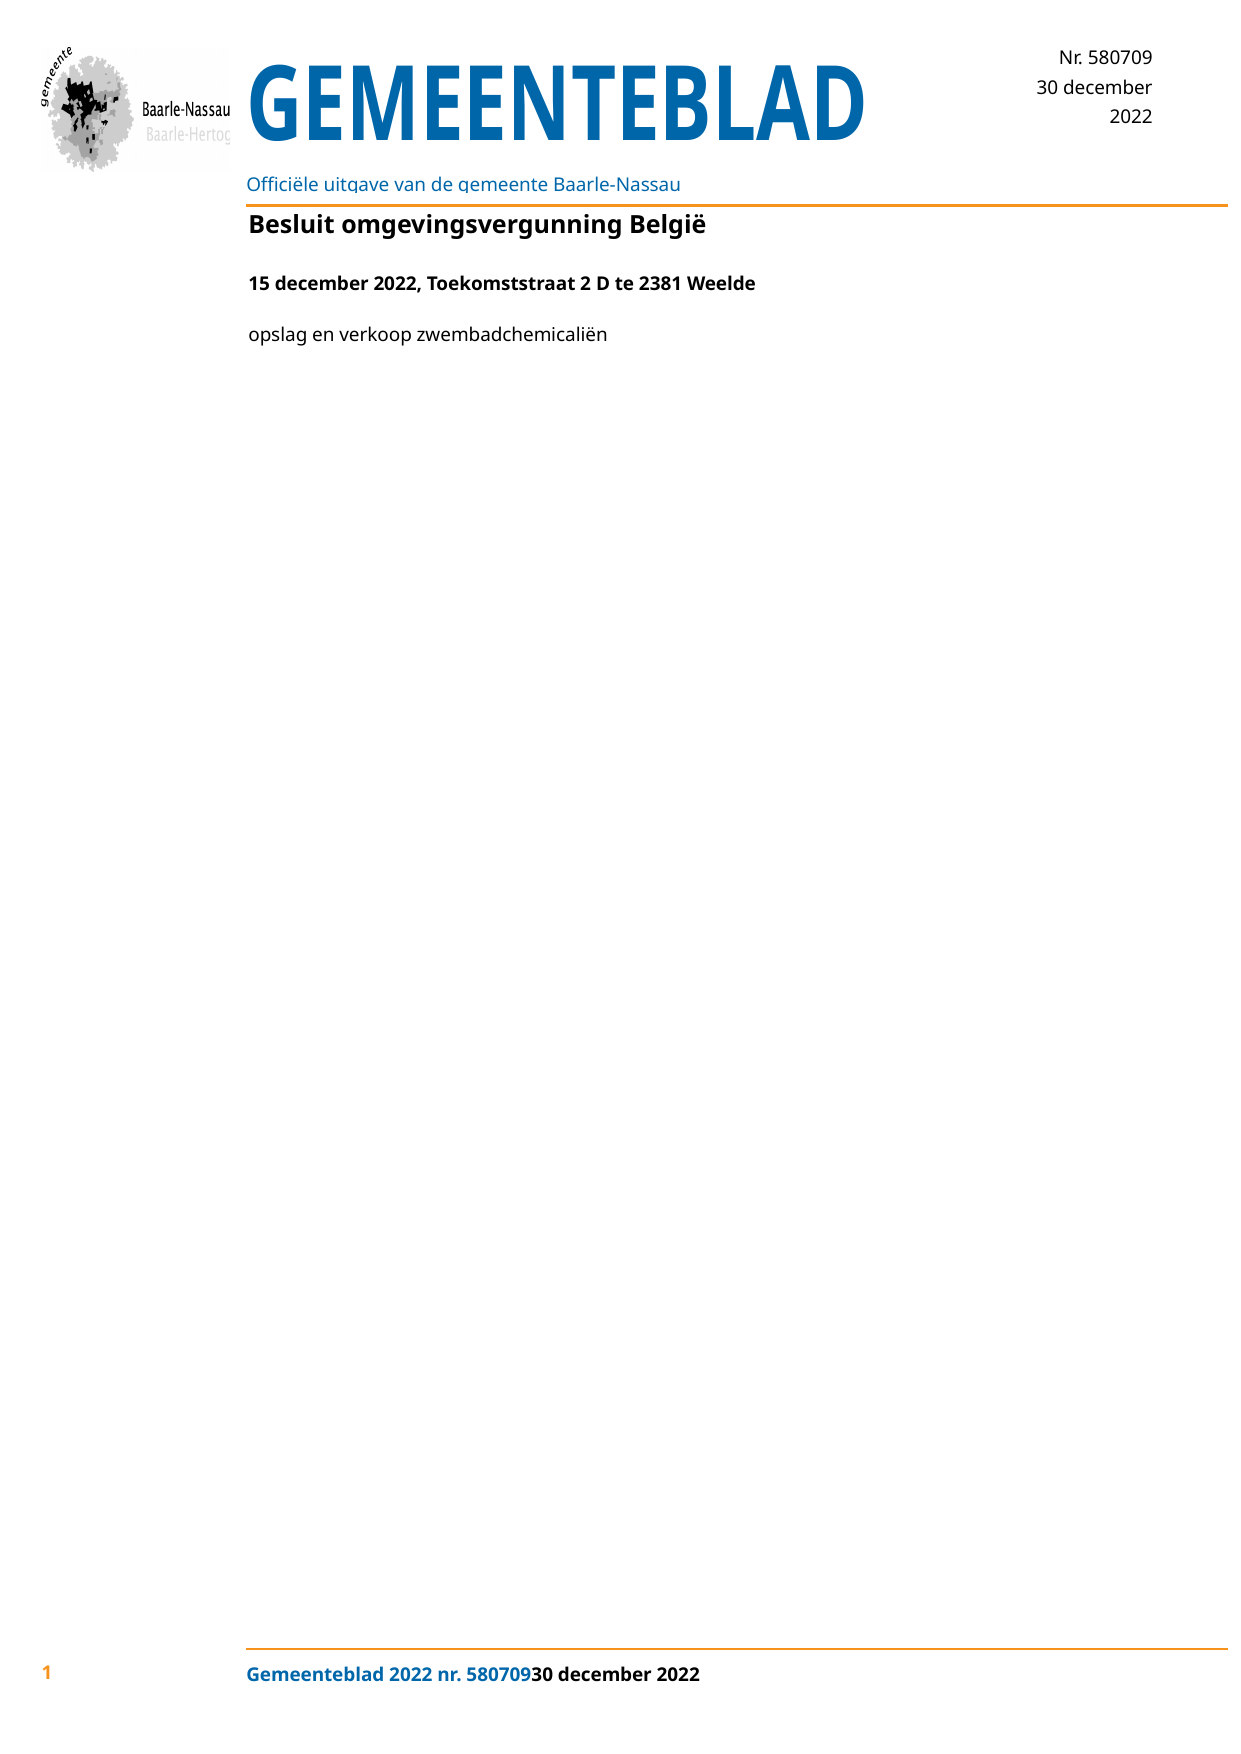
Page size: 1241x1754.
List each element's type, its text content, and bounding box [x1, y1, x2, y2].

picture [41, 47, 231, 172]
text 15 december 2022, Toekomststraat 2 D te 2381 Weelde [248, 270, 1152, 296]
text Besluit omgevingsvergunning België [248, 207, 1152, 241]
text opslag en verkoop zwembadchemicaliën [248, 321, 1152, 346]
